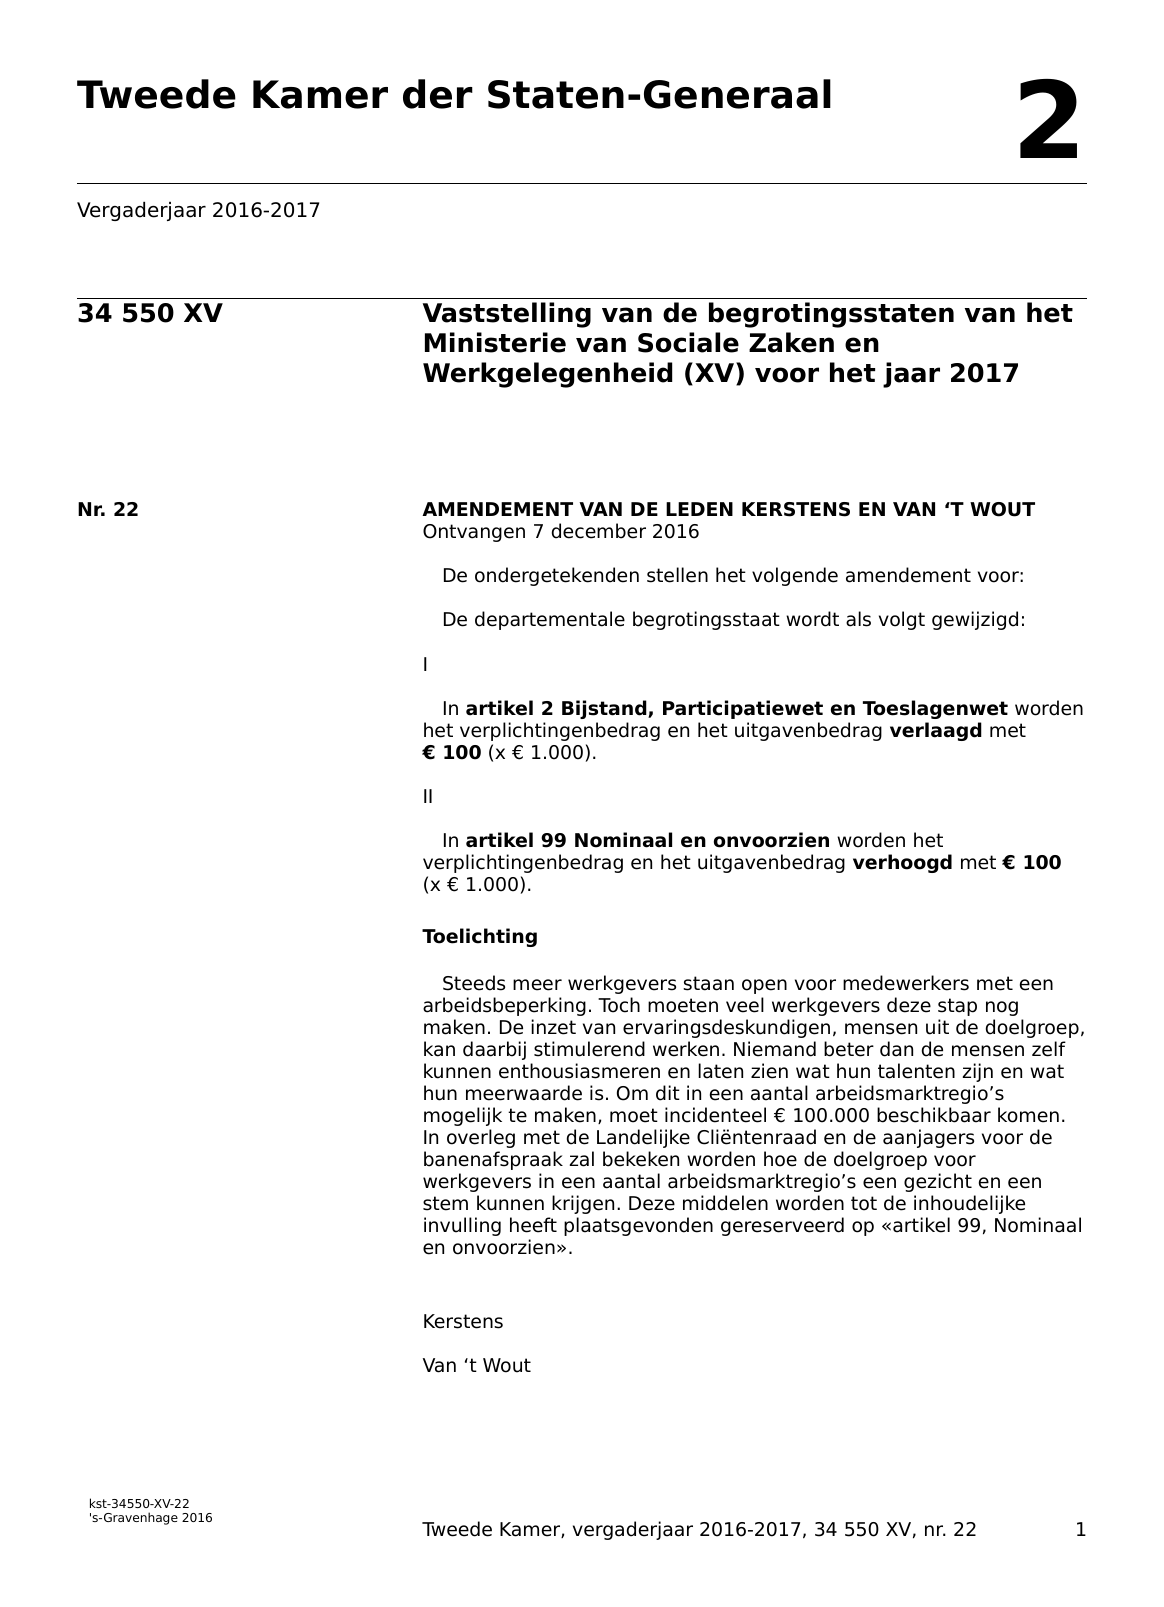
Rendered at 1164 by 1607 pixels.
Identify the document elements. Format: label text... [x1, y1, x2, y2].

text De departementale begrotingsstaat wordt als volgt gewijzigd: [422, 609, 1087, 631]
text In artikel 2 Bijstand, Participatiewet en Toeslagenwet worden het verplichtingenbedrag en het uitgavenbedrag verlaagd met € 100 (x € 1.000). [422, 698, 1087, 764]
subtitle Nr. 22 AMENDEMENT VAN DE LEDEN KERSTENS EN VAN ‘T WOUT [77, 499, 1087, 521]
text Steeds meer werkgevers staan open voor medewerkers met een arbeidsbeperking. Toch moeten veel werkgevers deze stap nog maken. De inzet van ervaringsdeskundigen, mensen uit de doelgroep, kan daarbij stimulerend werken. Niemand beter dan de mensen zelf kunnen enthousiasmeren en laten zien wat hun talenten zijn en wat hun meerwaarde is. Om dit in een aantal arbeidsmarktregio’s mogelijk te maken, moet incidenteel € 100.000 beschikbaar komen. In overleg met de Landelijke Cliëntenraad en de aanjagers voor de banenafspraak zal bekeken worden hoe de doelgroep voor werkgevers in een aantal arbeidsmarktregio’s een gezicht en een stem kunnen krijgen. Deze middelen worden tot de inhoudelijke invulling heeft plaatsgevonden gereserveerd op «artikel 99, Nominaal en onvoorzien». [422, 973, 1087, 1259]
text 's-Gravenhage 2016 [88, 1511, 323, 1525]
text Ontvangen 7 december 2016 [422, 521, 1087, 543]
text I [422, 653, 1087, 676]
table_cell Vergaderjaar 2016-2017 [77, 184, 1087, 298]
table_header Tweede Kamer der Staten-Generaal [77, 59, 886, 183]
text Kerstens Van ‘t Wout [422, 1289, 1087, 1377]
text kst-34550-XV-22 [88, 1497, 323, 1511]
text II [422, 786, 1087, 808]
text In artikel 99 Nominaal en onvoorzien worden het verplichtingenbedrag en het uitgavenbedrag verhoogd met € 100 (x € 1.000). [422, 830, 1087, 896]
table_header 2 [886, 59, 1087, 183]
subtitle 34 550 XV Vaststelling van de begrotingsstaten van het Ministerie van Sociale Zaken en Werkgelegenheid (XV) voor het jaar 2017 [77, 299, 1087, 388]
subtitle Toelichting [422, 926, 1087, 948]
text De ondergetekenden stellen het volgende amendement voor: [422, 565, 1087, 587]
